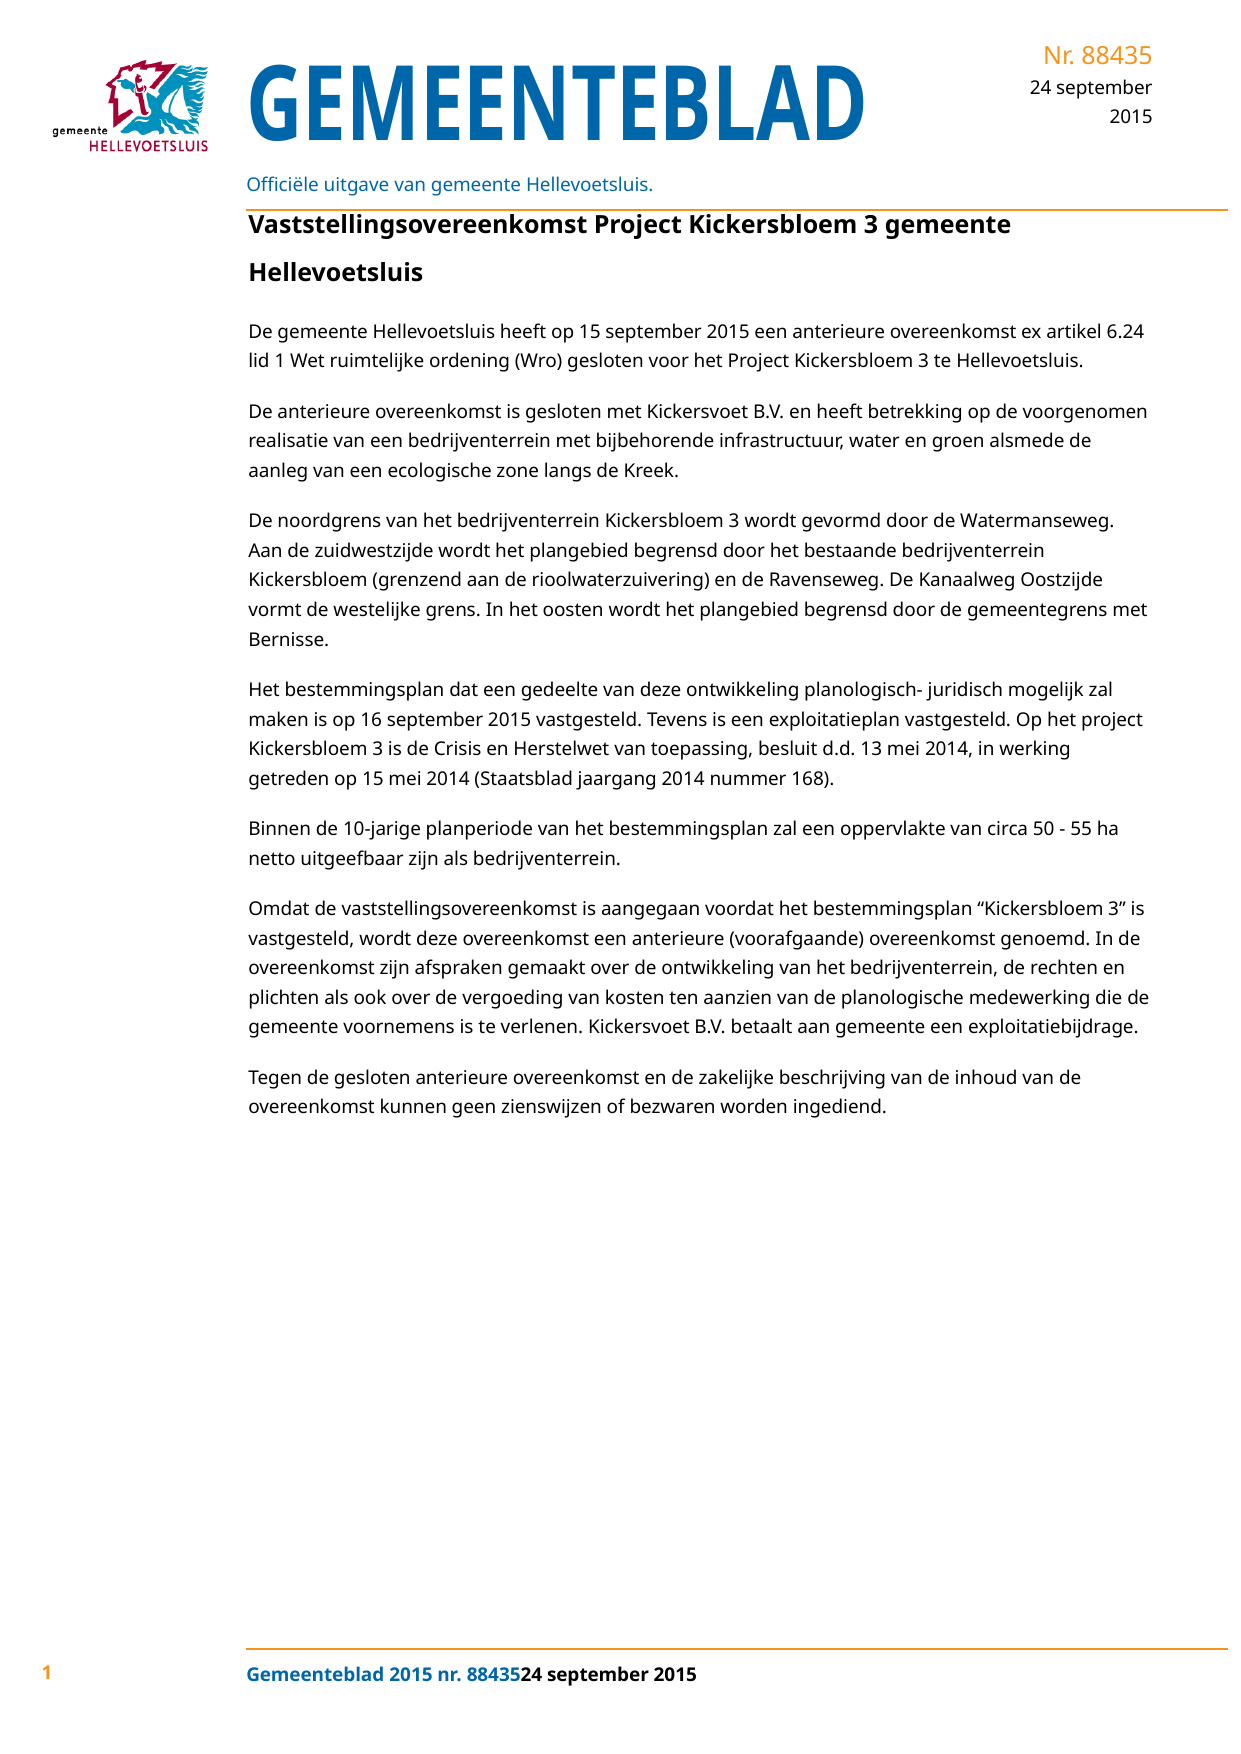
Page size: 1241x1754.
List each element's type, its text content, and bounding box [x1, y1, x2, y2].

picture [41, 47, 231, 172]
text Tegen de gesloten anterieure overeenkomst en de zakelijke beschrijving van de inhoud van de overeenkomst kunnen geen zienswijzen of bezwaren worden ingediend. [248, 1064, 1152, 1119]
text De noordgrens van het bedrijventerrein Kickersbloem 3 wordt gevormd door de Watermanseweg. Aan de zuidwestzijde wordt het plangebied begrensd door het bestaande bedrijventerrein Kickersbloem (grenzend aan de rioolwaterzuivering) en de Ravenseweg. De Kanaalweg Oostzijde vormt de westelijke grens. In het oosten wordt het plangebied begrensd door de gemeentegrens met Bernisse. [248, 507, 1152, 652]
text De anterieure overeenkomst is gesloten met Kickersvoet B.V. en heeft betrekking op de voorgenomen realisatie van een bedrijventerrein met bijbehorende infrastructuur, water en groen alsmede de aanleg van een ecologische zone langs de Kreek. [248, 398, 1152, 483]
text Vaststellingsovereenkomst Project Kickersbloem 3 gemeente Hellevoetsluis [248, 211, 1152, 288]
text Het bestemmingsplan dat een gedeelte van deze ontwikkeling planologisch- juridisch mogelijk zal maken is op 16 september 2015 vastgesteld. Tevens is een exploitatieplan vastgesteld. Op het project Kickersbloem 3 is de Crisis en Herstelwet van toepassing, besluit d.d. 13 mei 2014, in werking getreden op 15 mei 2014 (Staatsblad jaargang 2014 nummer 168). [248, 676, 1152, 791]
text Binnen de 10-jarige planperiode van het bestemmingsplan zal een oppervlakte van circa 50 - 55 ha netto uitgeefbaar zijn als bedrijventerrein. [248, 815, 1152, 871]
text Omdat de vaststellingsovereenkomst is aangegaan voordat het bestemmingsplan “Kickersbloem 3” is vastgesteld, wordt deze overeenkomst een anterieure (voorafgaande) overeenkomst genoemd. In de overeenkomst zijn afspraken gemaakt over de ontwikkeling van het bedrijventerrein, de rechten en plichten als ook over de vergoeding van kosten ten aanzien van de planologische medewerking die de gemeente voornemens is te verlenen. Kickersvoet B.V. betaalt aan gemeente een exploitatiebijdrage. [248, 895, 1152, 1039]
text De gemeente Hellevoetsluis heeft op 15 september 2015 een anterieure overeenkomst ex artikel 6.24 lid 1 Wet ruimtelijke ordening (Wro) gesloten voor het Project Kickersbloem 3 te Hellevoetsluis. [248, 318, 1152, 373]
